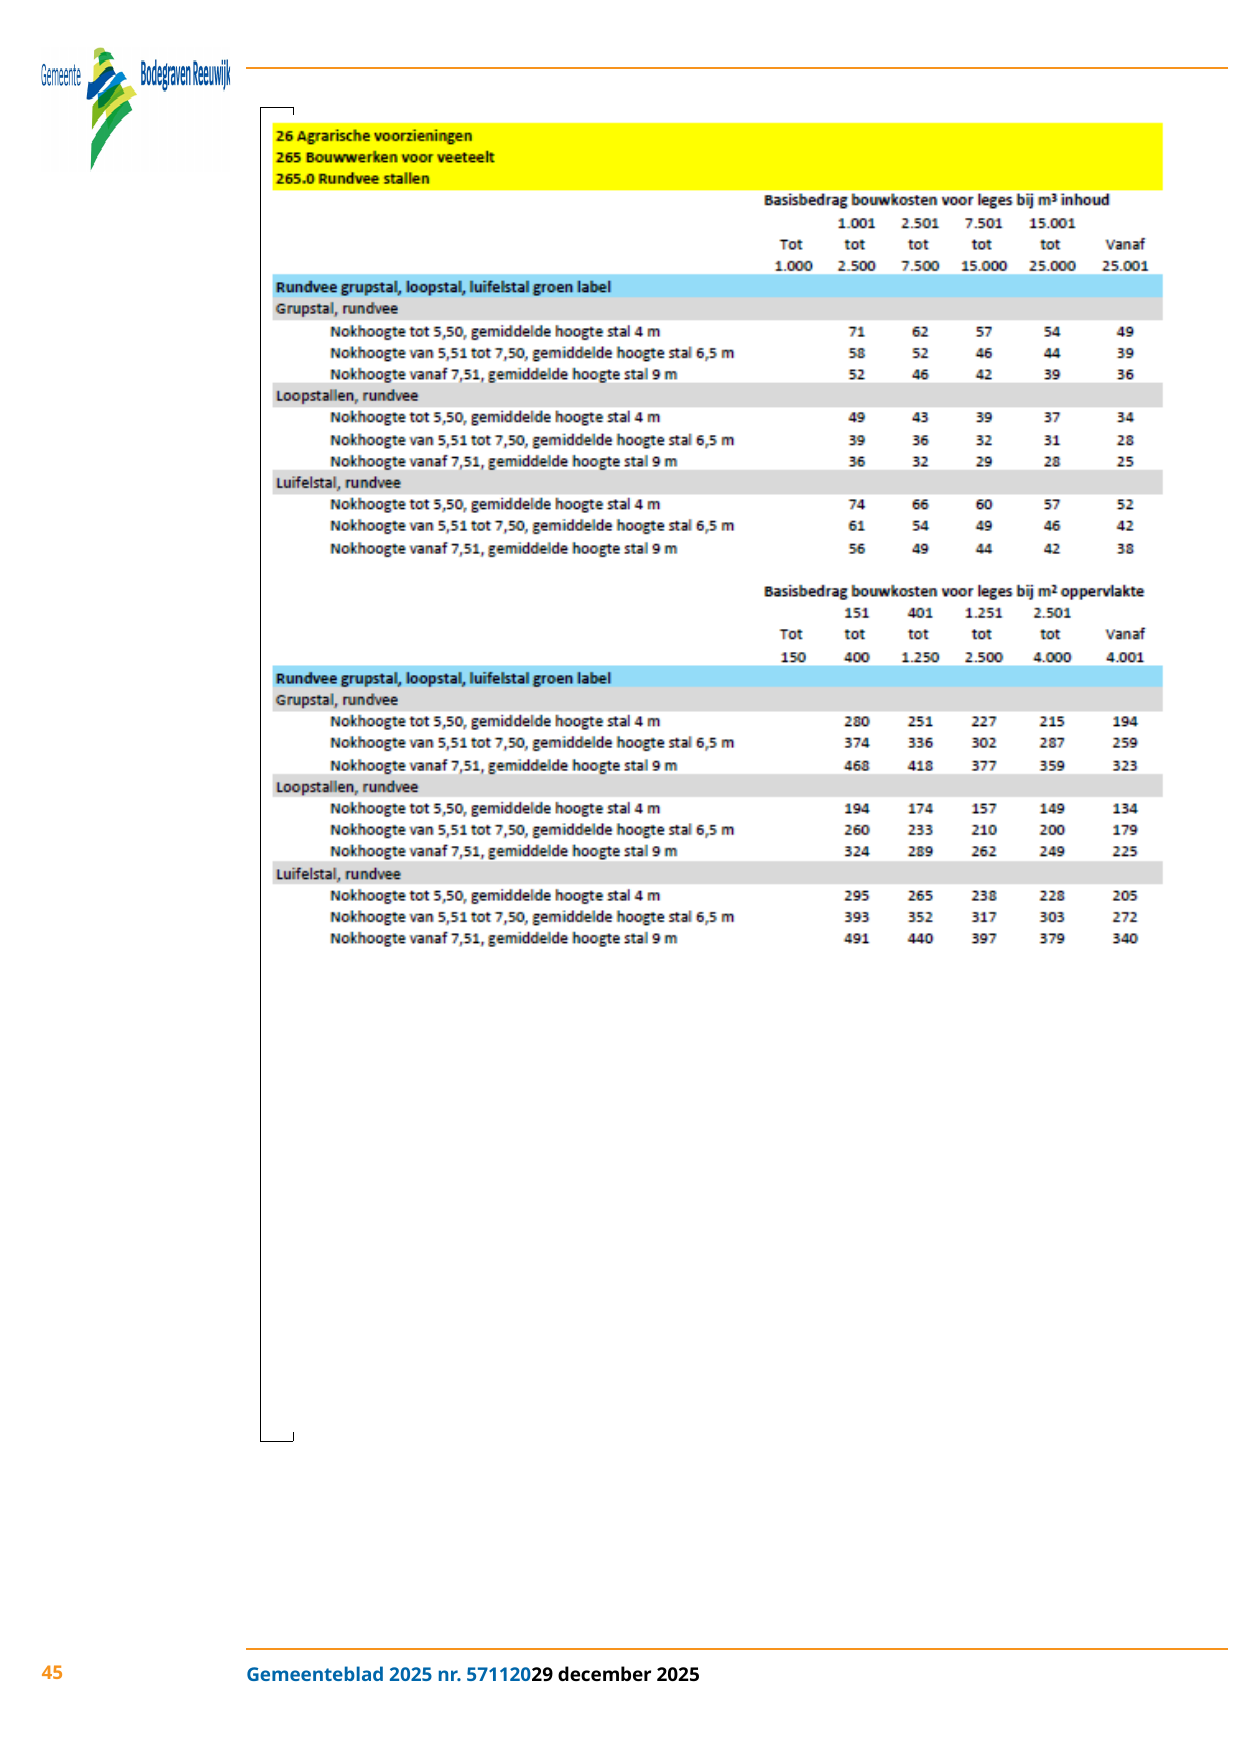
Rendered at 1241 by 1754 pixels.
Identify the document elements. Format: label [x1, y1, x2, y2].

picture [41, 47, 231, 172]
picture [268, 115, 1173, 1432]
